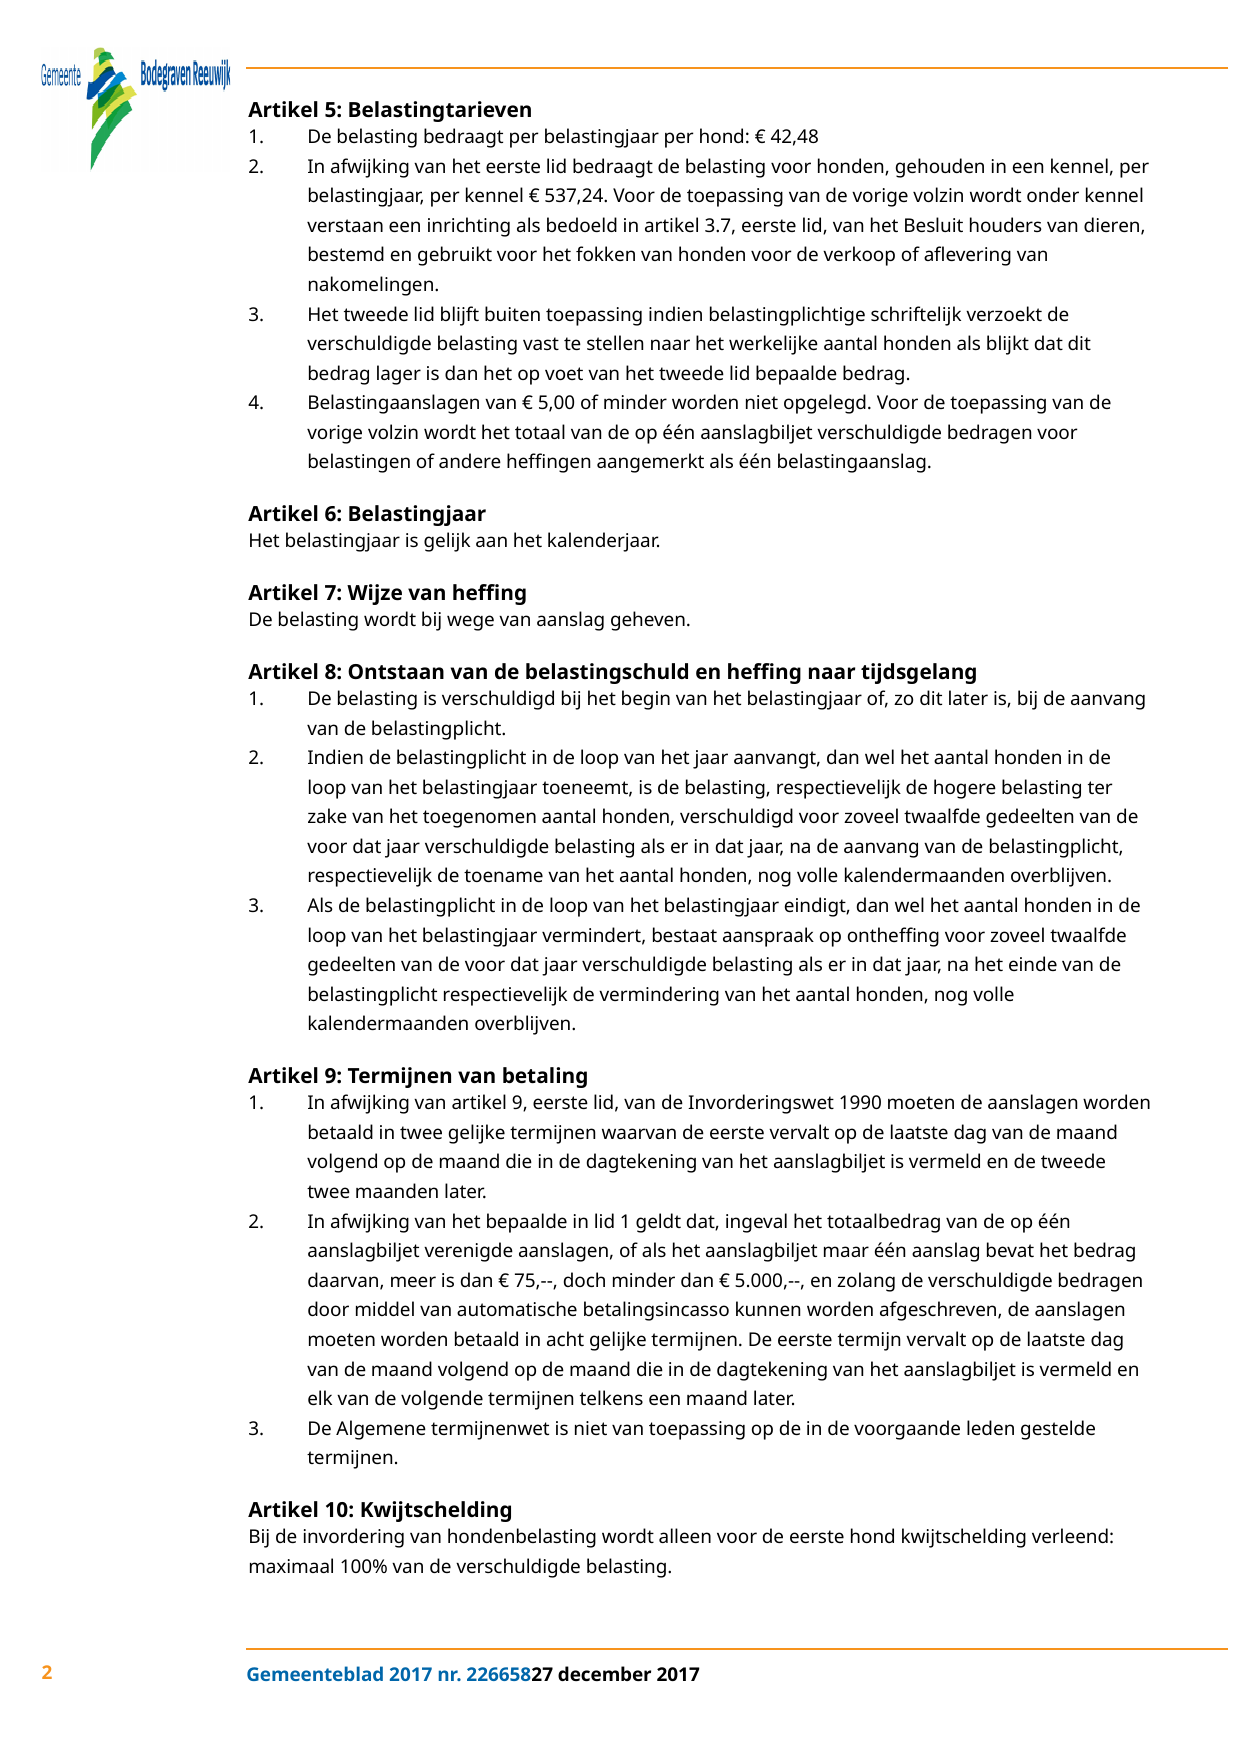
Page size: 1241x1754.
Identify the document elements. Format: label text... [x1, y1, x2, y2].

list Als de belastingplicht in de loop van het belastingjaar eindigt, dan wel het aantal honden in de loop van het belastingjaar vermindert, bestaat aanspraak op ontheffing voor zoveel twaalfde gedeelten van de voor dat jaar verschuldigde belasting als er in dat jaar, na het einde van de belastingplicht respectievelijk de vermindering van het aantal honden, nog volle kalendermaanden overblijven. [248, 892, 1152, 1036]
list De belasting is verschuldigd bij het begin van het belastingjaar of, zo dit later is, bij de aanvang van de belastingplicht. [248, 685, 1152, 741]
text Artikel 7: Wijze van heffing [248, 578, 1152, 606]
text Het belastingjaar is gelijk aan het kalenderjaar. [248, 527, 1152, 553]
text Artikel 10: Kwijtschelding [248, 1495, 1152, 1523]
list In afwijking van het eerste lid bedraagt de belasting voor honden, gehouden in een kennel, per belastingjaar, per kennel € 537,24. Voor de toepassing van de vorige volzin wordt onder kennel verstaan een inrichting als bedoeld in artikel 3.7, eerste lid, van het Besluit houders van dieren, bestemd en gebruikt voor het fokken van honden voor de verkoop of aflevering van nakomelingen. [248, 153, 1152, 297]
list Het tweede lid blijft buiten toepassing indien belastingplichtige schriftelijk verzoekt de verschuldigde belasting vast te stellen naar het werkelijke aantal honden als blijkt dat dit bedrag lager is dan het op voet van het tweede lid bepaalde bedrag. [248, 301, 1152, 386]
text Bij de invordering van hondenbelasting wordt alleen voor de eerste hond kwijtschelding verleend: maximaal 100% van de verschuldigde belasting. [248, 1523, 1152, 1579]
text Artikel 8: Ontstaan van de belastingschuld en heffing naar tijdsgelang [248, 657, 1152, 685]
list De belasting bedraagt per belastingjaar per hond: € 42,48 [248, 123, 1152, 149]
picture [41, 47, 231, 172]
list De Algemene termijnenwet is niet van toepassing op de in de voorgaande leden gestelde termijnen. [248, 1415, 1152, 1470]
list In afwijking van het bepaalde in lid 1 geldt dat, ingeval het totaalbedrag van de op één aanslagbiljet verenigde aanslagen, of als het aanslagbiljet maar één aanslag bevat het bedrag daarvan, meer is dan € 75,--, doch minder dan € 5.000,--, en zolang de verschuldigde bedragen door middel van automatische betalingsincasso kunnen worden afgeschreven, de aanslagen moeten worden betaald in acht gelijke termijnen. De eerste termijn vervalt op de laatste dag van de maand volgend op de maand die in de dagtekening van het aanslagbiljet is vermeld en elk van de volgende termijnen telkens een maand later. [248, 1208, 1152, 1411]
text Artikel 9: Termijnen van betaling [248, 1061, 1152, 1089]
text Artikel 5: Belastingtarieven [248, 95, 1152, 123]
text Artikel 6: Belastingjaar [248, 499, 1152, 527]
list Belastingaanslagen van € 5,00 of minder worden niet opgelegd. Voor de toepassing van de vorige volzin wordt het totaal van de op één aanslagbiljet verschuldigde bedragen voor belastingen of andere heffingen aangemerkt als één belastingaanslag. [248, 389, 1152, 474]
list Indien de belastingplicht in de loop van het jaar aanvangt, dan wel het aantal honden in de loop van het belastingjaar toeneemt, is de belasting, respectievelijk de hogere belasting ter zake van het toegenomen aantal honden, verschuldigd voor zoveel twaalfde gedeelten van de voor dat jaar verschuldigde belasting als er in dat jaar, na de aanvang van de belastingplicht, respectievelijk de toename van het aantal honden, nog volle kalendermaanden overblijven. [248, 744, 1152, 888]
list In afwijking van artikel 9, eerste lid, van de Invorderingswet 1990 moeten de aanslagen worden betaald in twee gelijke termijnen waarvan de eerste vervalt op de laatste dag van de maand volgend op de maand die in de dagtekening van het aanslagbiljet is vermeld en de tweede twee maanden later. [248, 1089, 1152, 1204]
text De belasting wordt bij wege van aanslag geheven. [248, 606, 1152, 632]
